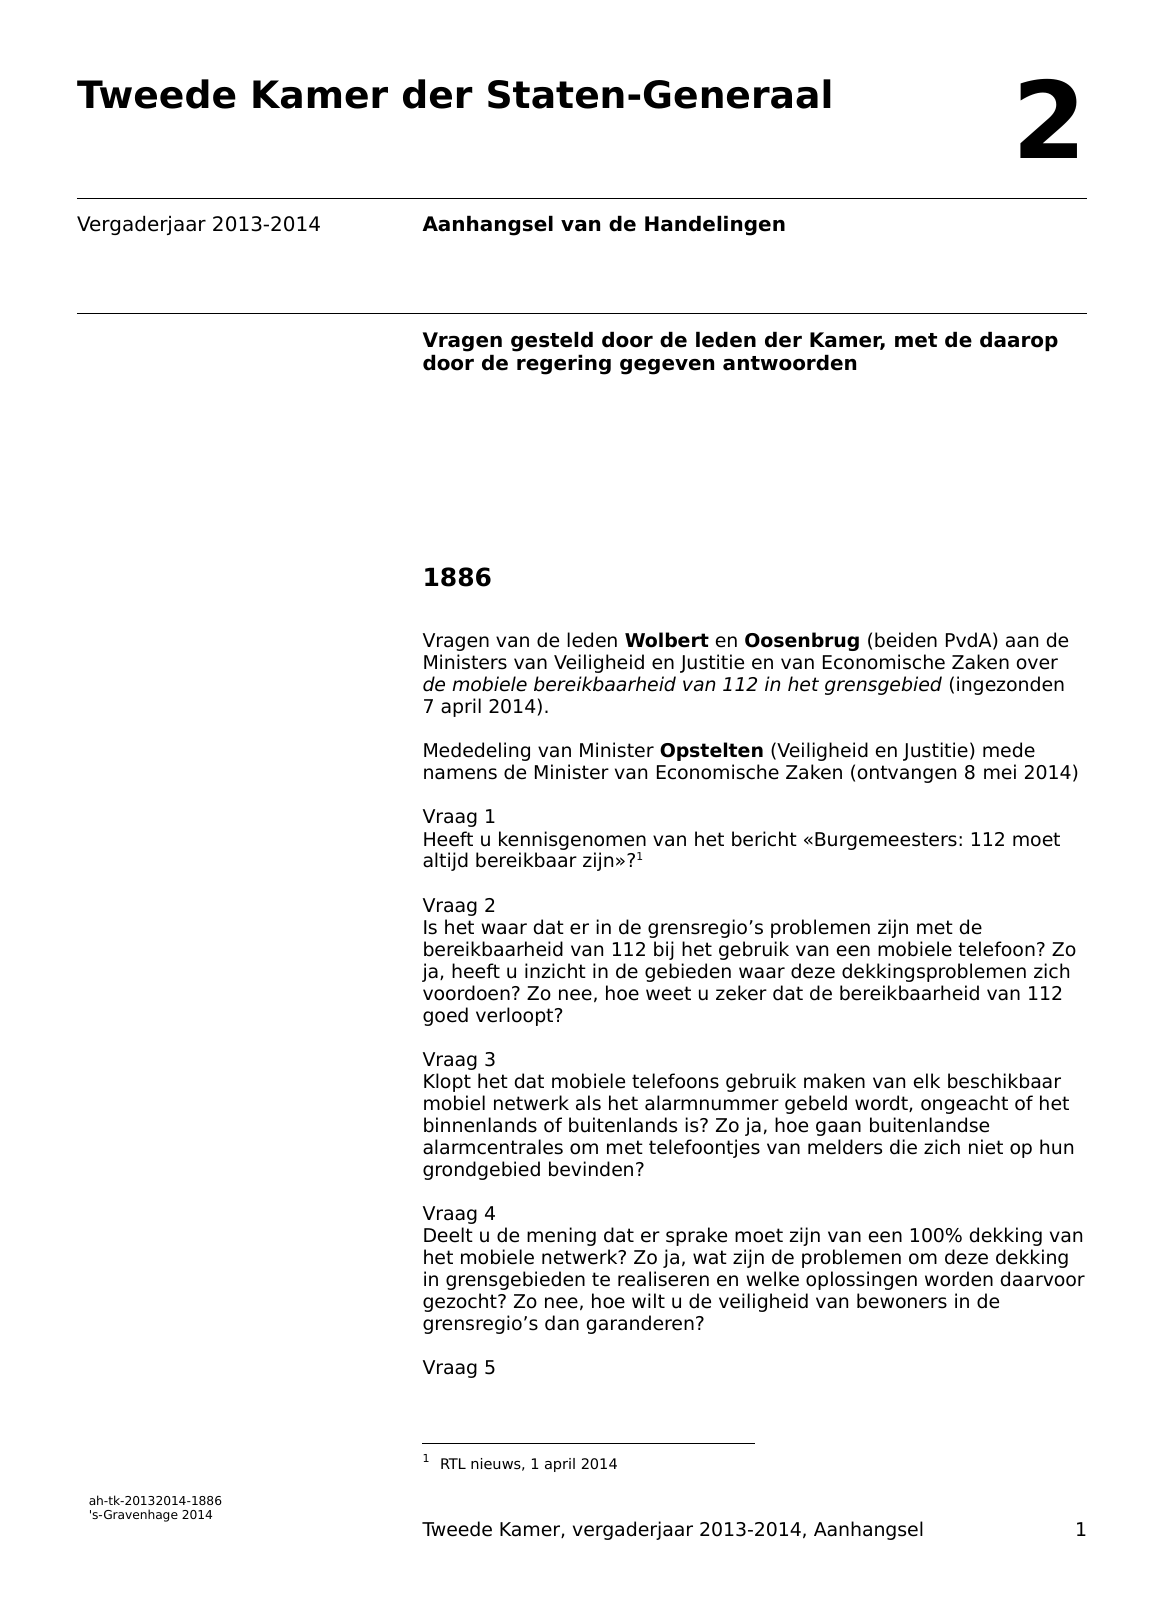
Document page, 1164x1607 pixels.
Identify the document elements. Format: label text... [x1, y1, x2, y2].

text Vraag 2 [422, 894, 1087, 917]
table_header 2 [886, 59, 1087, 198]
text Vragen van de leden Wolbert en Oosenbrug (beiden PvdA) aan de Ministers van Veiligheid en Justitie en van Economische Zaken over de mobiele bereikbaarheid van 112 in het grensgebied (ingezonden 7 april 2014). [422, 630, 1087, 718]
text 's-Gravenhage 2014 [88, 1508, 323, 1522]
text Klopt het dat mobiele telefoons gebruik maken van elk beschikbaar mobiel netwerk als het alarmnummer gebeld wordt, ongeacht of het binnenlands of buitenlands is? Zo ja, hoe gaan buitenlandse alarmcentrales om met telefoontjes van melders die zich niet op hun grondgebied bevinden? [422, 1071, 1087, 1181]
text ah-tk-20132014-1886 [88, 1494, 323, 1508]
text RTL nieuws, 1 april 2014 [422, 1452, 1087, 1474]
table_cell Vragen gesteld door de leden der Kamer, met de daarop door de regering gegeven antwoorden [422, 314, 1087, 375]
text Vraag 4 [422, 1203, 1087, 1225]
table_cell Aanhangsel van de Handelingen [422, 199, 1087, 313]
text Vraag 5 [422, 1357, 1087, 1379]
table_header Tweede Kamer der Staten-Generaal [77, 59, 886, 198]
text 1886 [422, 563, 1087, 592]
text Is het waar dat er in de grensregio’s problemen zijn met de bereikbaarheid van 112 bij het gebruik van een mobiele telefoon? Zo ja, heeft u inzicht in de gebieden waar deze dekkingsproblemen zich voordoen? Zo nee, hoe weet u zeker dat de bereikbaarheid van 112 goed verloopt? [422, 917, 1087, 1026]
text Vraag 3 [422, 1049, 1087, 1071]
table_cell Vergaderjaar 2013-2014 [77, 199, 422, 313]
text Mededeling van Minister Opstelten (Veiligheid en Justitie) mede namens de Minister van Economische Zaken (ontvangen 8 mei 2014) [422, 740, 1087, 784]
text Vraag 1 [422, 806, 1087, 828]
text Deelt u de mening dat er sprake moet zijn van een 100% dekking van het mobiele netwerk? Zo ja, wat zijn de problemen om deze dekking in grensgebieden te realiseren en welke oplossingen worden daarvoor gezocht? Zo nee, hoe wilt u de veiligheid van bewoners in de grensregio’s dan garanderen? [422, 1225, 1087, 1334]
table_cell [77, 314, 422, 375]
text Heeft u kennisgenomen van het bericht «Burgemeesters: 112 moet altijd bereikbaar zijn»? [422, 828, 1087, 872]
